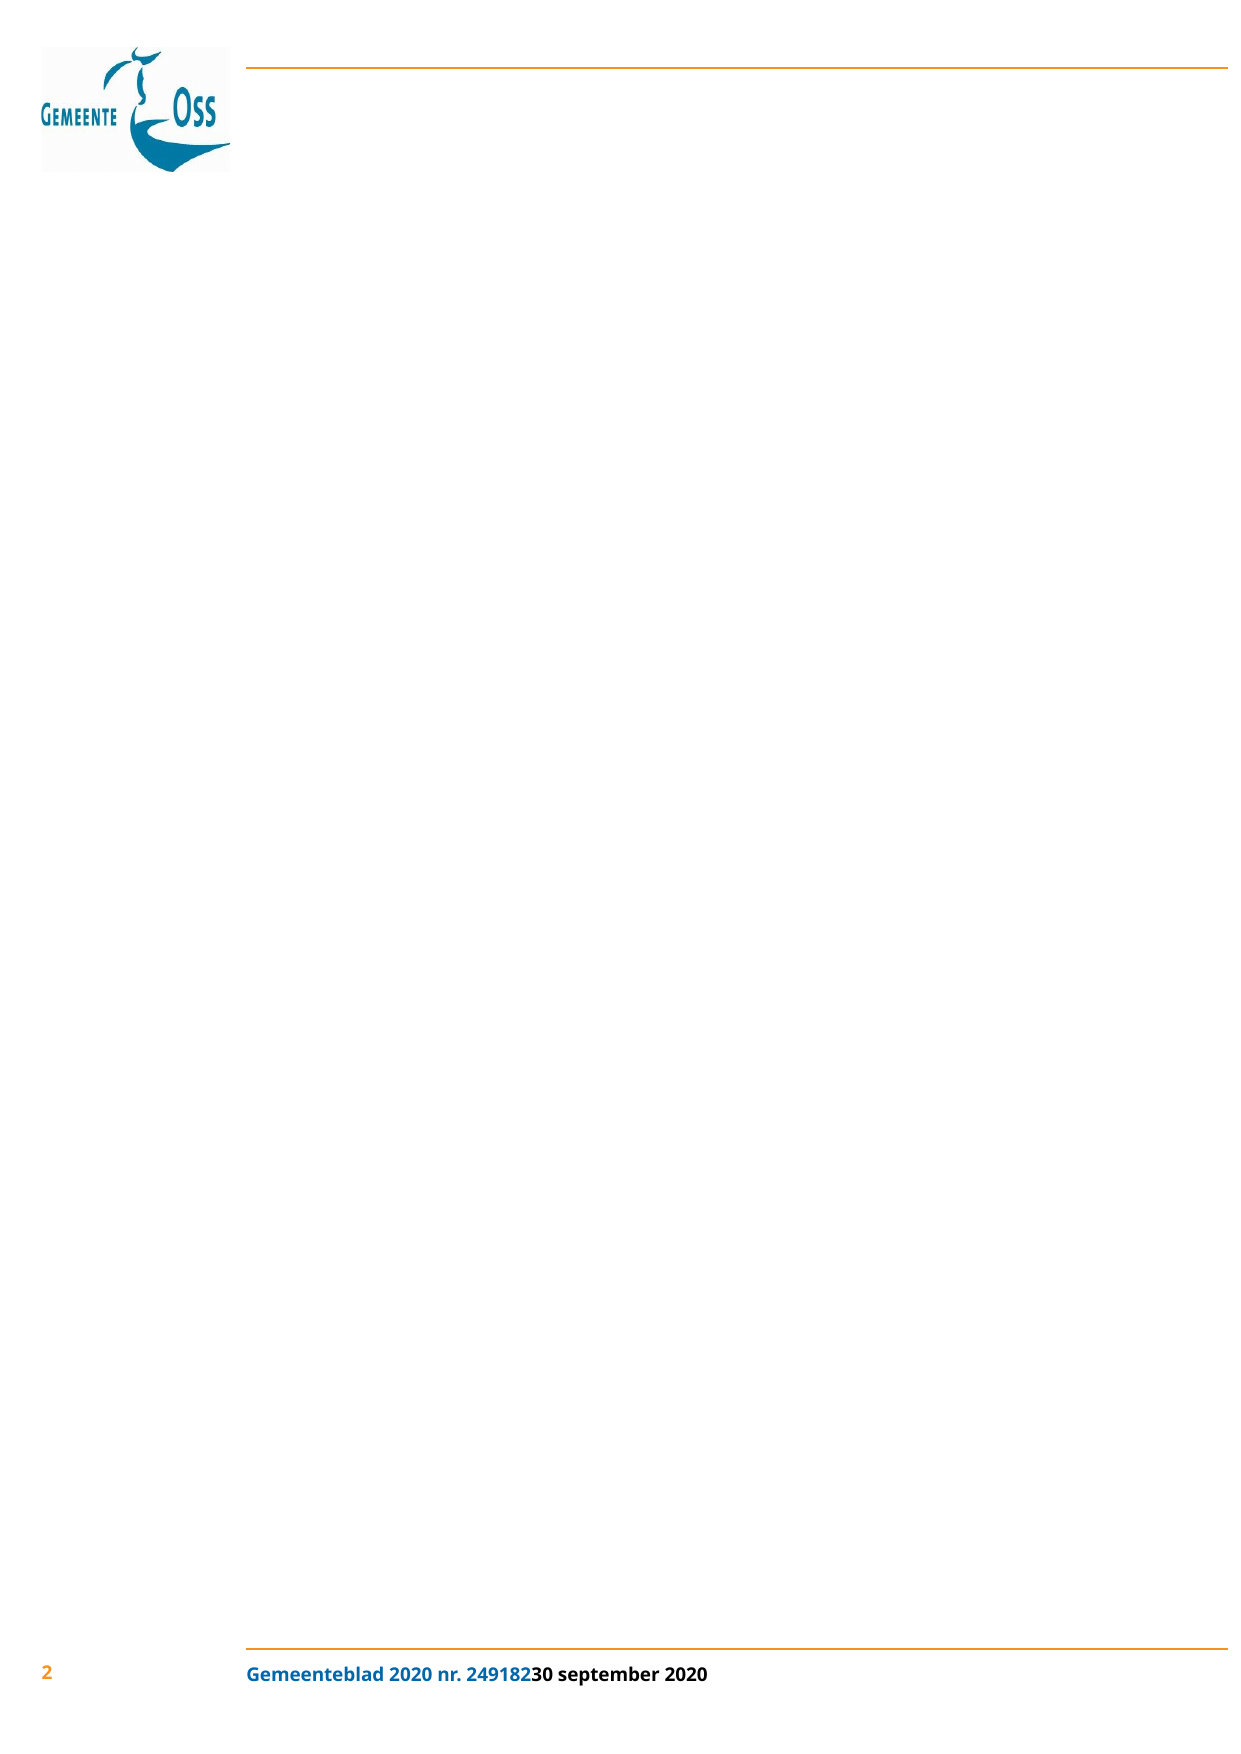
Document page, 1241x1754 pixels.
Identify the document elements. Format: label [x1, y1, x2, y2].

picture [41, 47, 231, 172]
